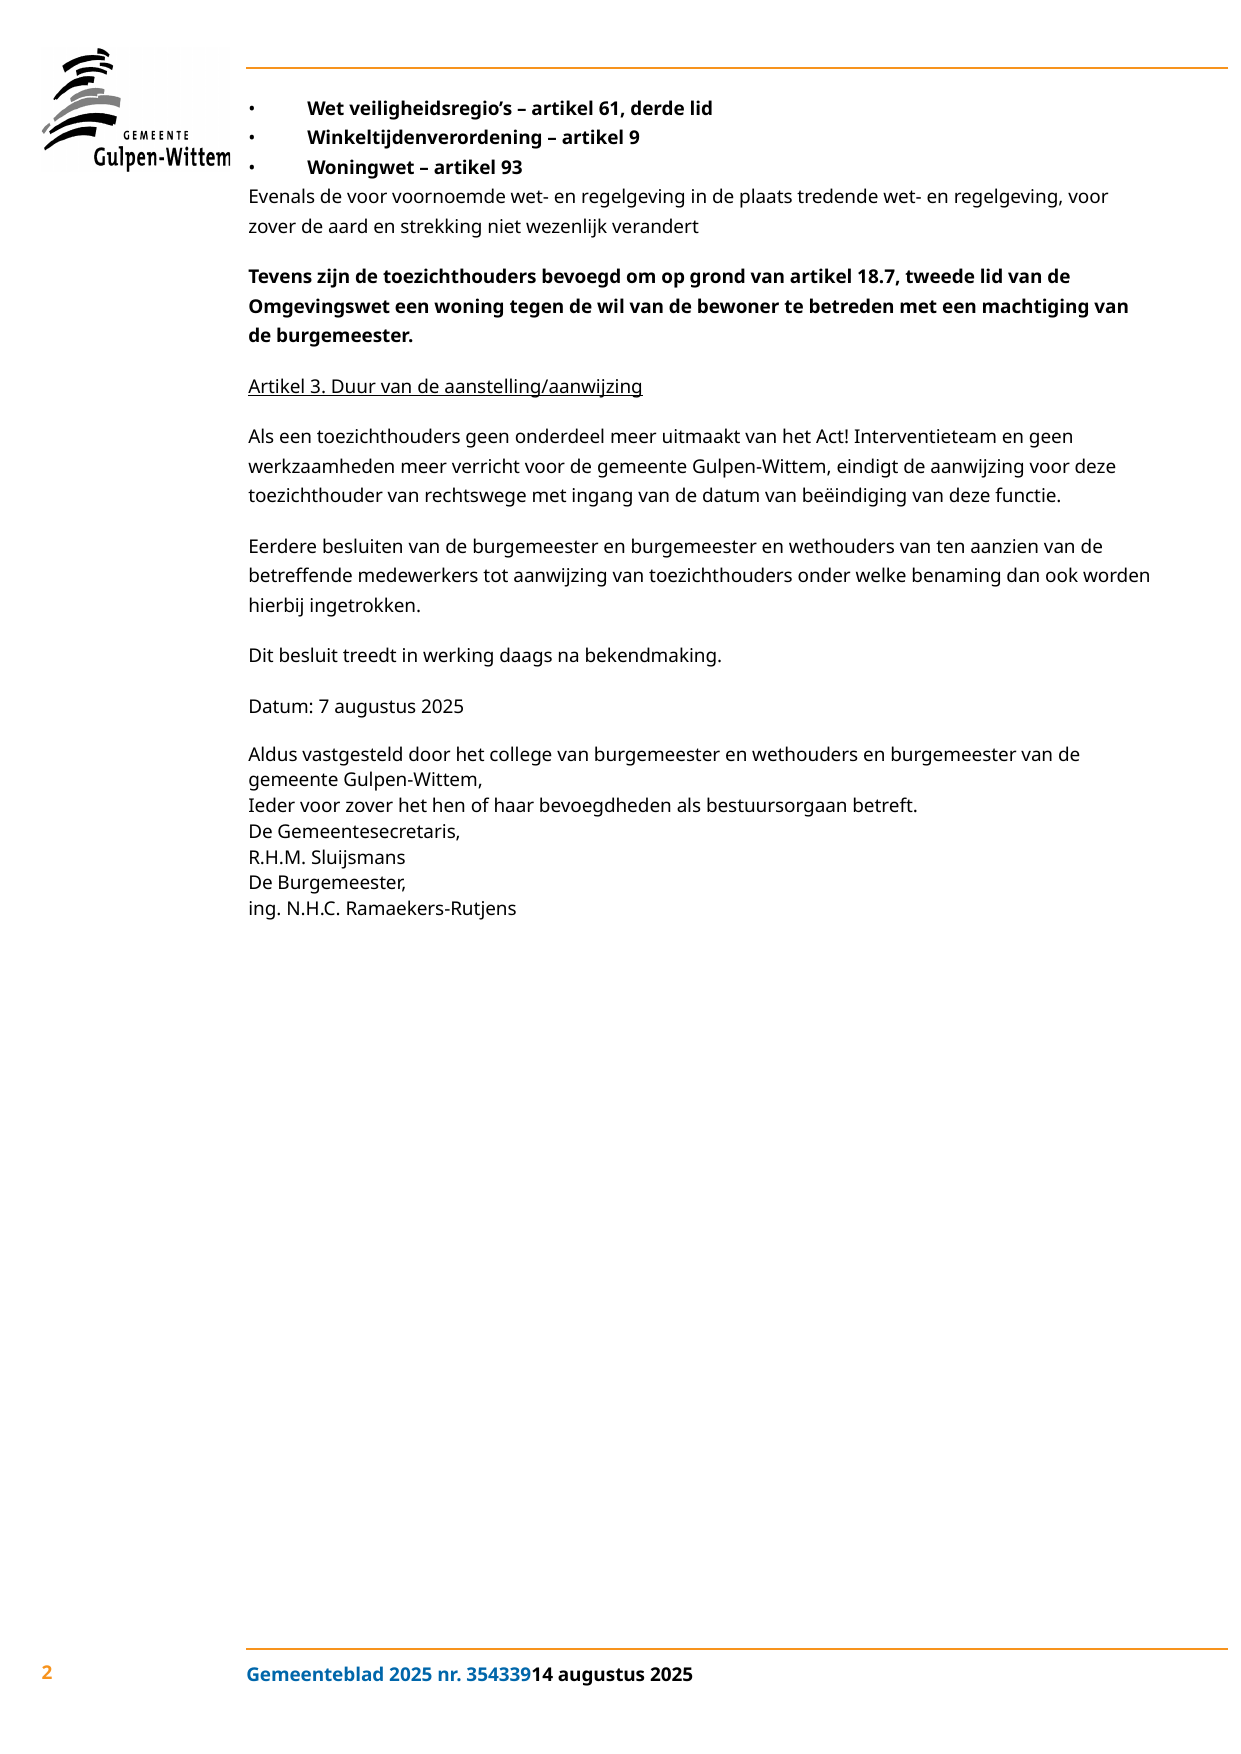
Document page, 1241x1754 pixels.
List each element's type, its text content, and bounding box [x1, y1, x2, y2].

list Woningwet – artikel 93 [248, 154, 1152, 180]
list Wet veiligheidsregio’s – artikel 61, derde lid [248, 95, 1152, 121]
text Als een toezichthouders geen onderdeel meer uitmaakt van het Act! Interventieteam en geen werkzaamheden meer verricht voor de gemeente Gulpen-Wittem, eindigt de aanwijzing voor deze toezichthouder van rechtswege met ingang van de datum van beëindiging van deze functie. [248, 423, 1152, 508]
text Aldus vastgesteld door het college van burgemeester en wethouders en burgemeester van de gemeente Gulpen-Wittem, [248, 741, 1152, 792]
text ing. N.H.C. Ramaekers-Rutjens [248, 895, 1152, 921]
text R.H.M. Sluijsmans [248, 844, 1152, 869]
picture [41, 47, 231, 172]
text De Burgemeester, [248, 869, 1152, 895]
text Ieder voor zover het hen of haar bevoegdheden als bestuursorgaan betreft. [248, 792, 1152, 818]
text Dit besluit treedt in werking daags na bekendmaking. [248, 643, 1152, 668]
list Winkeltijdenverordening – artikel 9 [248, 124, 1152, 150]
text Artikel 3. Duur van de aanstelling/aanwijzing [248, 373, 1152, 399]
text Evenals de voor voornoemde wet- en regelgeving in de plaats tredende wet- en regelgeving, voor zover de aard en strekking niet wezenlijk verandert [248, 183, 1152, 239]
text De Gemeentesecretaris, [248, 818, 1152, 844]
text Datum: 7 augustus 2025 [248, 693, 1152, 719]
text Tevens zijn de toezichthouders bevoegd om op grond van artikel 18.7, tweede lid van de Omgevingswet een woning tegen de wil van de bewoner te betreden met een machtiging van de burgemeester. [248, 263, 1152, 348]
text Eerdere besluiten van de burgemeester en burgemeester en wethouders van ten aanzien van de betreffende medewerkers tot aanwijzing van toezichthouders onder welke benaming dan ook worden hierbij ingetrokken. [248, 533, 1152, 618]
